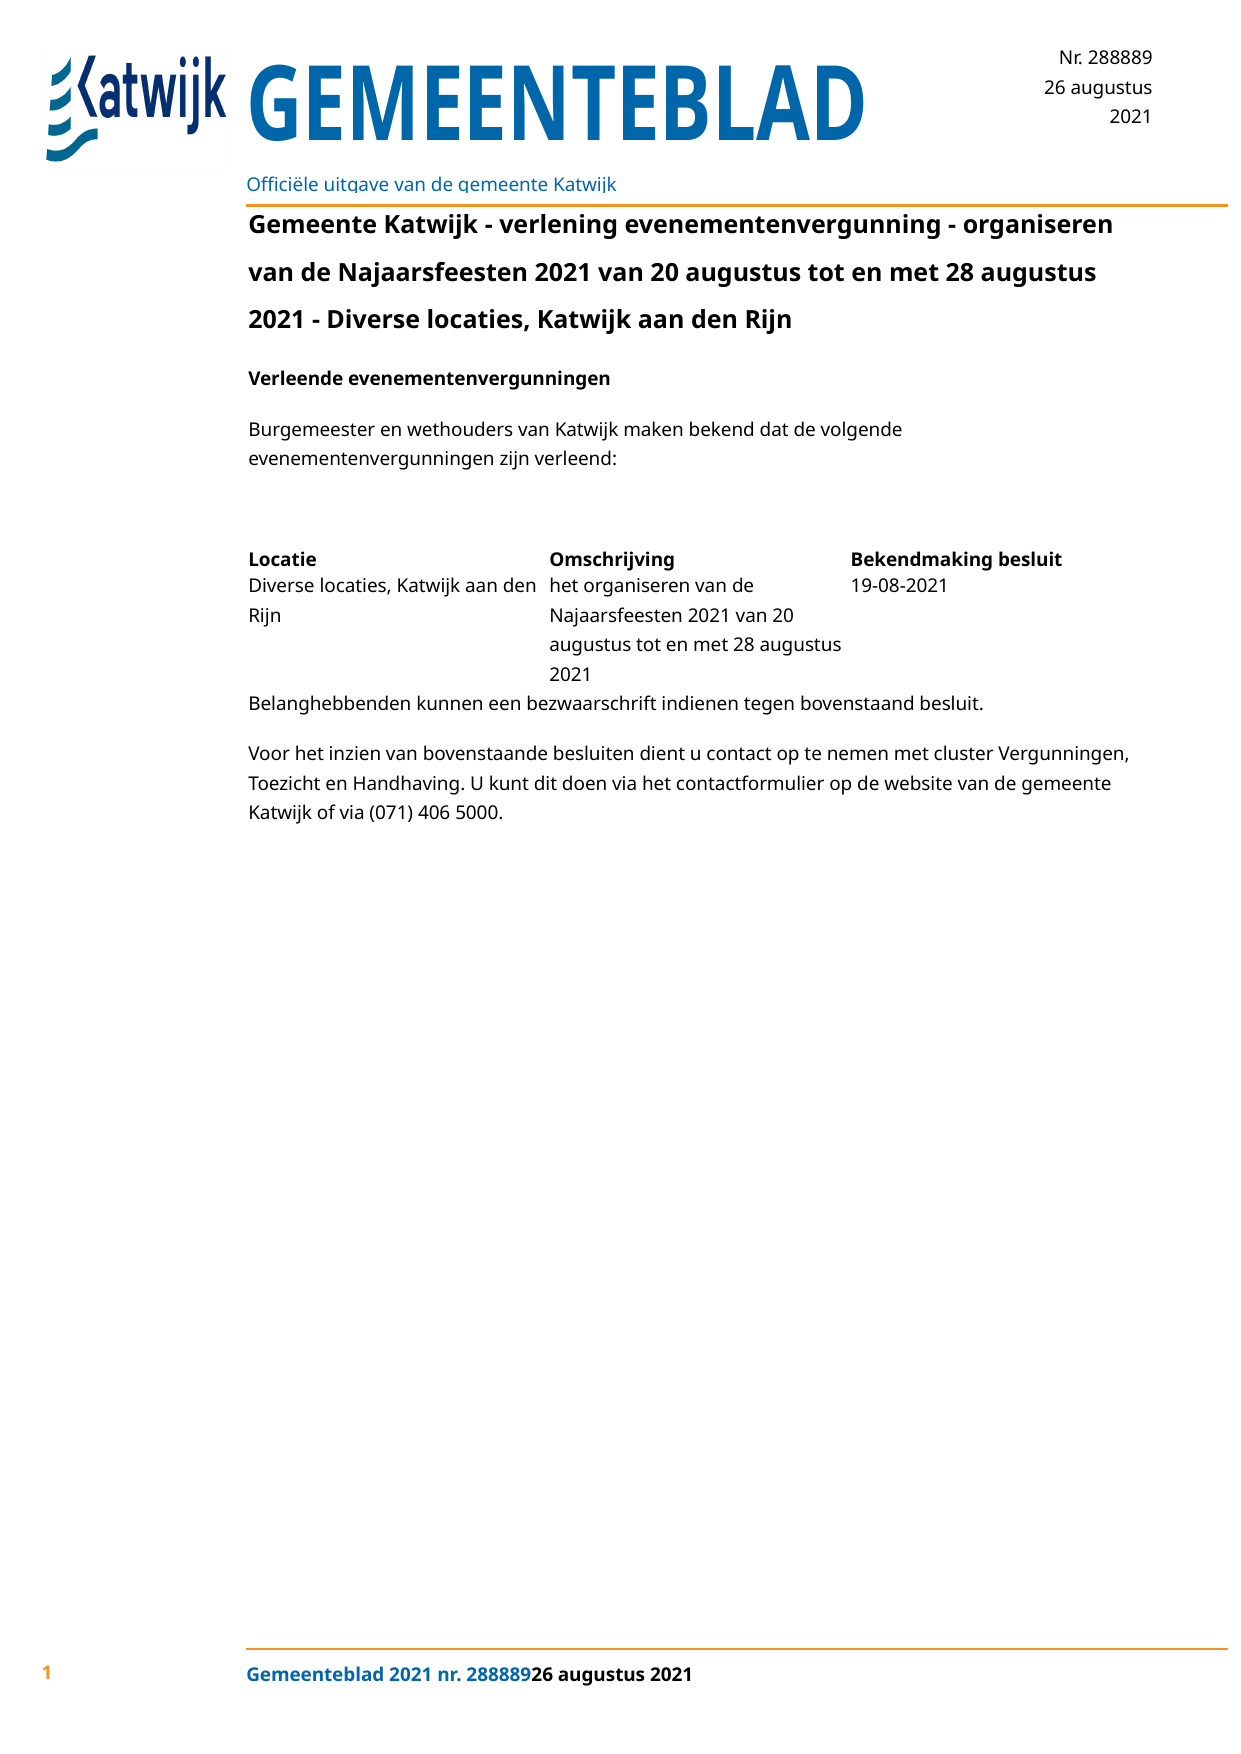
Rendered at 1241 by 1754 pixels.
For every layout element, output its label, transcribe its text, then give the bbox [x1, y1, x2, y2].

table_header Bekendmaking besluit [850, 546, 1152, 572]
text Voor het inzien van bovenstaande besluiten dient u contact op te nemen met cluster Vergunningen, Toezicht en Handhaving. U kunt dit doen via het contactformulier op de website van de gemeente Katwijk of via (071) 406 5000. [248, 740, 1152, 825]
text Verleende evenementenvergunningen [248, 366, 1152, 391]
table_cell 19-08-2021 [850, 572, 1152, 687]
picture [41, 47, 231, 172]
table_header Omschrijving [549, 546, 850, 572]
table_header Locatie [248, 546, 549, 572]
text Gemeente Katwijk - verlening evenementenvergunning - organiseren van de Najaarsfeesten 2021 van 20 augustus tot en met 28 augustus 2021 - Diverse locaties, Katwijk aan den Rijn [248, 207, 1152, 336]
table_cell Diverse locaties, Katwijk aan den Rijn [248, 572, 549, 687]
text Burgemeester en wethouders van Katwijk maken bekend dat de volgende evenementenvergunningen zijn verleend: [248, 416, 1152, 471]
text Belanghebbenden kunnen een bezwaarschrift indienen tegen bovenstaand besluit. [248, 690, 1152, 716]
table_cell het organiseren van de Najaarsfeesten 2021 van 20 augustus tot en met 28 augustus 2021 [549, 572, 850, 687]
